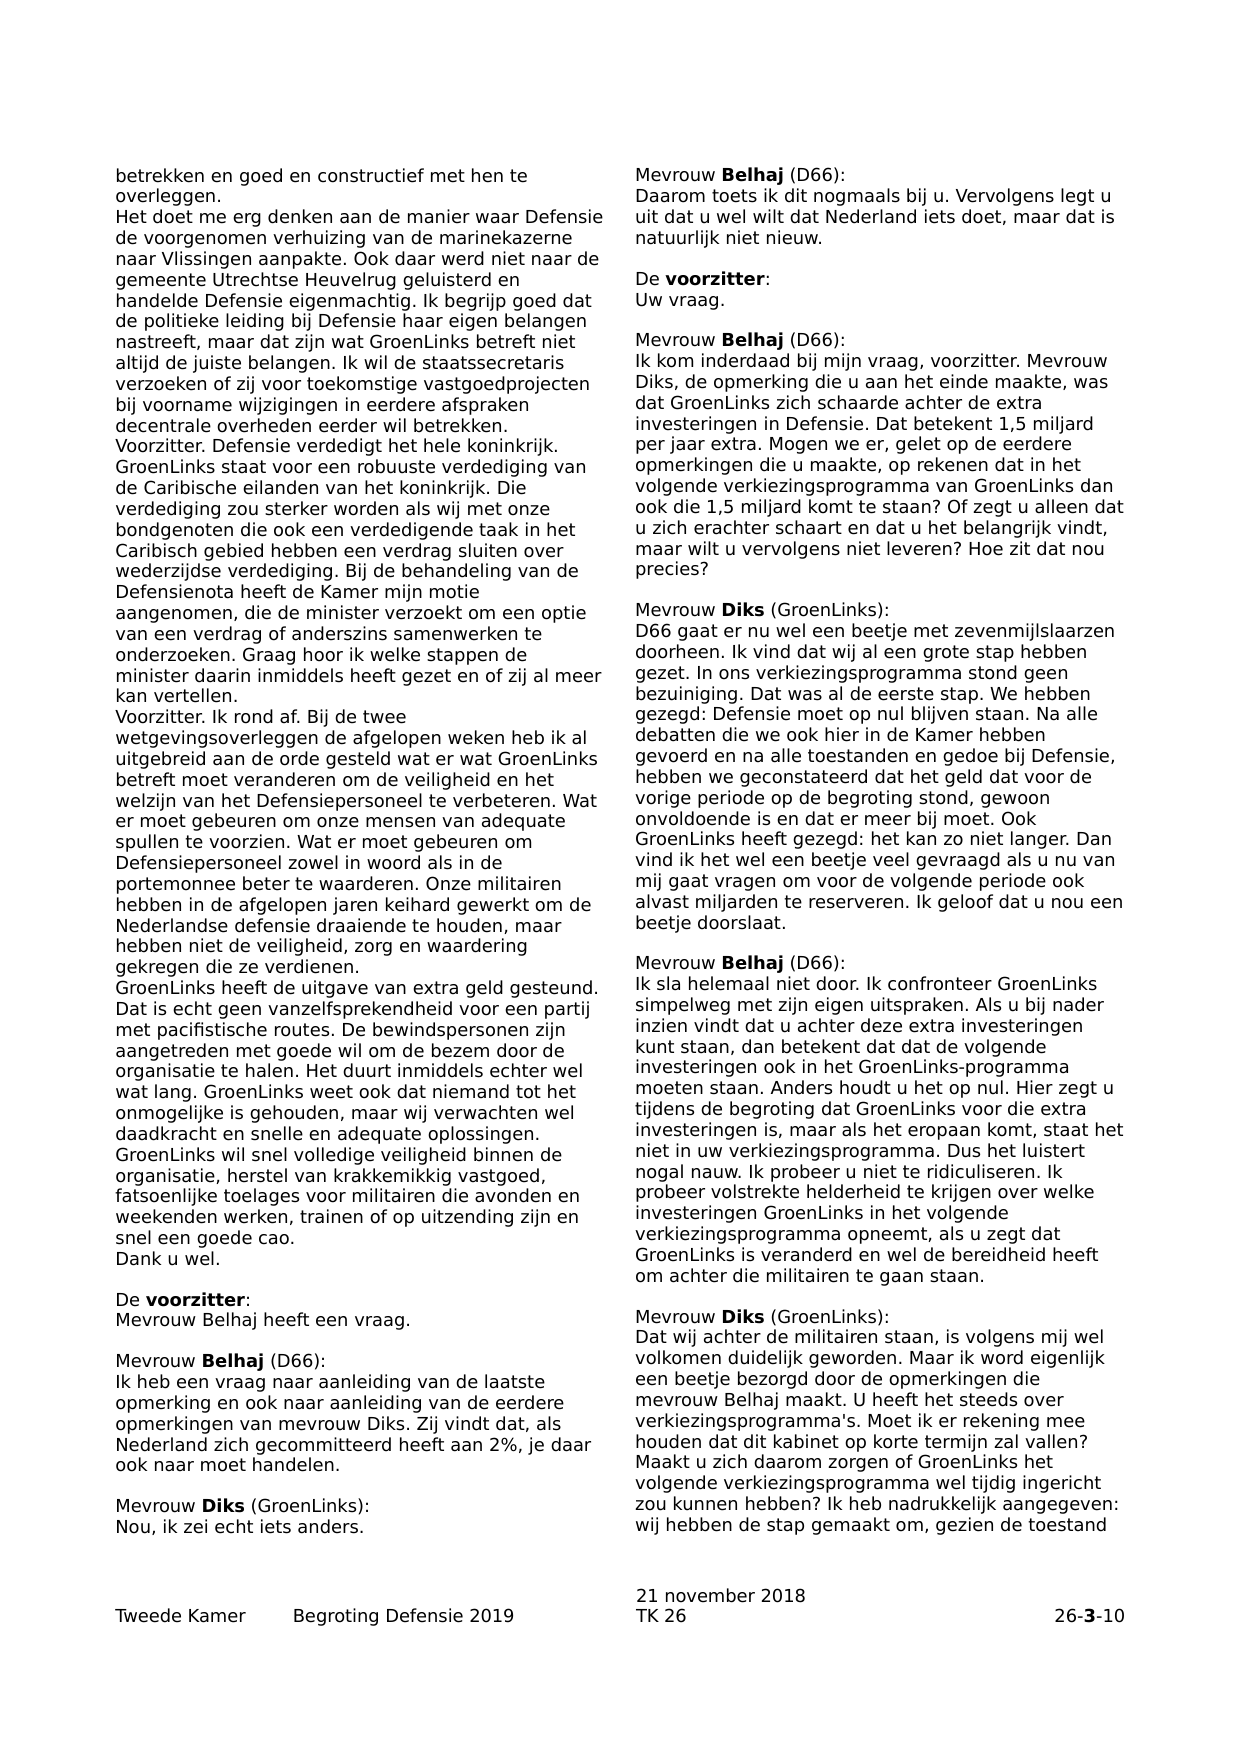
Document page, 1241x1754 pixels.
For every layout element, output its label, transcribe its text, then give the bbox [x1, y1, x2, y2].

text Mevrouw Belhaj heeft een vraag. [115, 1310, 605, 1331]
text Voorzitter. Defensie verdedigt het hele koninkrijk. GroenLinks staat voor een robuuste verdediging van de Caribische eilanden van het koninkrijk. Die verdediging zou sterker worden als wij met onze bondgenoten die ook een verdedigende taak in het Caribisch gebied hebben een verdrag sluiten over wederzijdse verdediging. Bij de behandeling van de Defensienota heeft de Kamer mijn motie aangenomen, die de minister verzoekt om een optie van een verdrag of anderszins samenwerken te onderzoeken. Graag hoor ik welke stappen de minister daarin inmiddels heeft gezet en of zij al meer kan vertellen. [115, 436, 605, 707]
text De voorzitter: [635, 268, 1125, 289]
text De voorzitter: [115, 1289, 605, 1310]
text Ik sla helemaal niet door. Ik confronteer GroenLinks simpelweg met zijn eigen uitspraken. Als u bij nader inzien vindt dat u achter deze extra investeringen kunt staan, dan betekent dat dat de volgende investeringen ook in het GroenLinks-programma moeten staan. Anders houdt u het op nul. Hier zegt u tijdens de begroting dat GroenLinks voor die extra investeringen is, maar als het eropaan komt, staat het niet in uw verkiezingsprogramma. Dus het luistert nogal nauw. Ik probeer u niet te ridiculiseren. Ik probeer volstrekte helderheid te krijgen over welke investeringen GroenLinks in het volgende verkiezingsprogramma opneemt, als u zegt dat GroenLinks is veranderd en wel de bereidheid heeft om achter die militairen te gaan staan. [635, 974, 1125, 1286]
text Mevrouw Belhaj (D66): [635, 165, 1125, 186]
text Voorzitter. Ik rond af. Bij de twee wetgevingsoverleggen de afgelopen weken heb ik al uitgebreid aan de orde gesteld wat er wat GroenLinks betreft moet veranderen om de veiligheid en het welzijn van het Defensiepersoneel te verbeteren. Wat er moet gebeuren om onze mensen van adequate spullen te voorzien. Wat er moet gebeuren om Defensiepersoneel zowel in woord als in de portemonnee beter te waarderen. Onze militairen hebben in de afgelopen jaren keihard gewerkt om de Nederlandse defensie draaiende te houden, maar hebben niet de veiligheid, zorg en waardering gekregen die ze verdienen. [115, 707, 605, 978]
text D66 gaat er nu wel een beetje met zevenmijlslaarzen doorheen. Ik vind dat wij al een grote stap hebben gezet. In ons verkiezingsprogramma stond geen bezuiniging. Dat was al de eerste stap. We hebben gezegd: Defensie moet op nul blijven staan. Na alle debatten die we ook hier in de Kamer hebben gevoerd en na alle toestanden en gedoe bij Defensie, hebben we geconstateerd dat het geld dat voor de vorige periode op de begroting stond, gewoon onvoldoende is en dat er meer bij moet. Ook GroenLinks heeft gezegd: het kan zo niet langer. Dan vind ik het wel een beetje veel gevraagd als u nu van mij gaat vragen om voor de volgende periode ook alvast miljarden te reserveren. Ik geloof dat u nou een beetje doorslaat. [635, 621, 1125, 933]
text Dat wij achter de militairen staan, is volgens mij wel volkomen duidelijk geworden. Maar ik word eigenlijk een beetje bezorgd door de opmerkingen die mevrouw Belhaj maakt. U heeft het steeds over verkiezingsprogramma's. Moet ik er rekening mee houden dat dit kabinet op korte termijn zal vallen? Maakt u zich daarom zorgen of GroenLinks het volgende verkiezingsprogramma wel tijdig ingericht zou kunnen hebben? Ik heb nadrukkelijk aangegeven: wij hebben de stap gemaakt om, gezien de toestand [635, 1327, 1125, 1536]
text Uw vraag. [635, 289, 1125, 310]
text Mevrouw Diks (GroenLinks): [635, 1306, 1125, 1327]
text Ik kom inderdaad bij mijn vraag, voorzitter. Mevrouw Diks, de opmerking die u aan het einde maakte, was dat GroenLinks zich schaarde achter de extra investeringen in Defensie. Dat betekent 1,5 miljard per jaar extra. Mogen we er, gelet op de eerdere opmerkingen die u maakte, op rekenen dat in het volgende verkiezingsprogramma van GroenLinks dan ook die 1,5 miljard komt te staan? Of zegt u alleen dat u zich erachter schaart en dat u het belangrijk vindt, maar wilt u vervolgens niet leveren? Hoe zit dat nou precies? [635, 351, 1125, 580]
text GroenLinks heeft de uitgave van extra geld gesteund. Dat is echt geen vanzelfsprekendheid voor een partij met pacifistische routes. De bewindspersonen zijn aangetreden met goede wil om de bezem door de organisatie te halen. Het duurt inmiddels echter wel wat lang. GroenLinks weet ook dat niemand tot het onmogelijke is gehouden, maar wij verwachten wel daadkracht en snelle en adequate oplossingen. GroenLinks wil snel volledige veiligheid binnen de organisatie, herstel van krakkemikkig vastgoed, fatsoenlijke toelages voor militairen die avonden en weekenden werken, trainen of op uitzending zijn en snel een goede cao. [115, 978, 605, 1249]
text Mevrouw Belhaj (D66): [115, 1351, 605, 1372]
text Ik heb een vraag naar aanleiding van de laatste opmerking en ook naar aanleiding van de eerdere opmerkingen van mevrouw Diks. Zij vindt dat, als Nederland zich gecommitteerd heeft aan 2%, je daar ook naar moet handelen. [115, 1372, 605, 1476]
text betrekken en goed en constructief met hen te overleggen. [115, 165, 605, 207]
text Dank u wel. [115, 1249, 605, 1269]
text Daarom toets ik dit nogmaals bij u. Vervolgens legt u uit dat u wel wilt dat Nederland iets doet, maar dat is natuurlijk niet nieuw. [635, 186, 1125, 248]
text Mevrouw Belhaj (D66): [635, 330, 1125, 351]
text Mevrouw Diks (GroenLinks): [635, 600, 1125, 621]
text Mevrouw Belhaj (D66): [635, 953, 1125, 974]
text Nou, ik zei echt iets anders. [115, 1517, 605, 1537]
text Mevrouw Diks (GroenLinks): [115, 1496, 605, 1517]
text Het doet me erg denken aan de manier waar Defensie de voorgenomen verhuizing van de marinekazerne naar Vlissingen aanpakte. Ook daar werd niet naar de gemeente Utrechtse Heuvelrug geluisterd en handelde Defensie eigenmachtig. Ik begrijp goed dat de politieke leiding bij Defensie haar eigen belangen nastreeft, maar dat zijn wat GroenLinks betreft niet altijd de juiste belangen. Ik wil de staatssecretaris verzoeken of zij voor toekomstige vastgoedprojecten bij voorname wijzigingen in eerdere afspraken decentrale overheden eerder wil betrekken. [115, 207, 605, 436]
